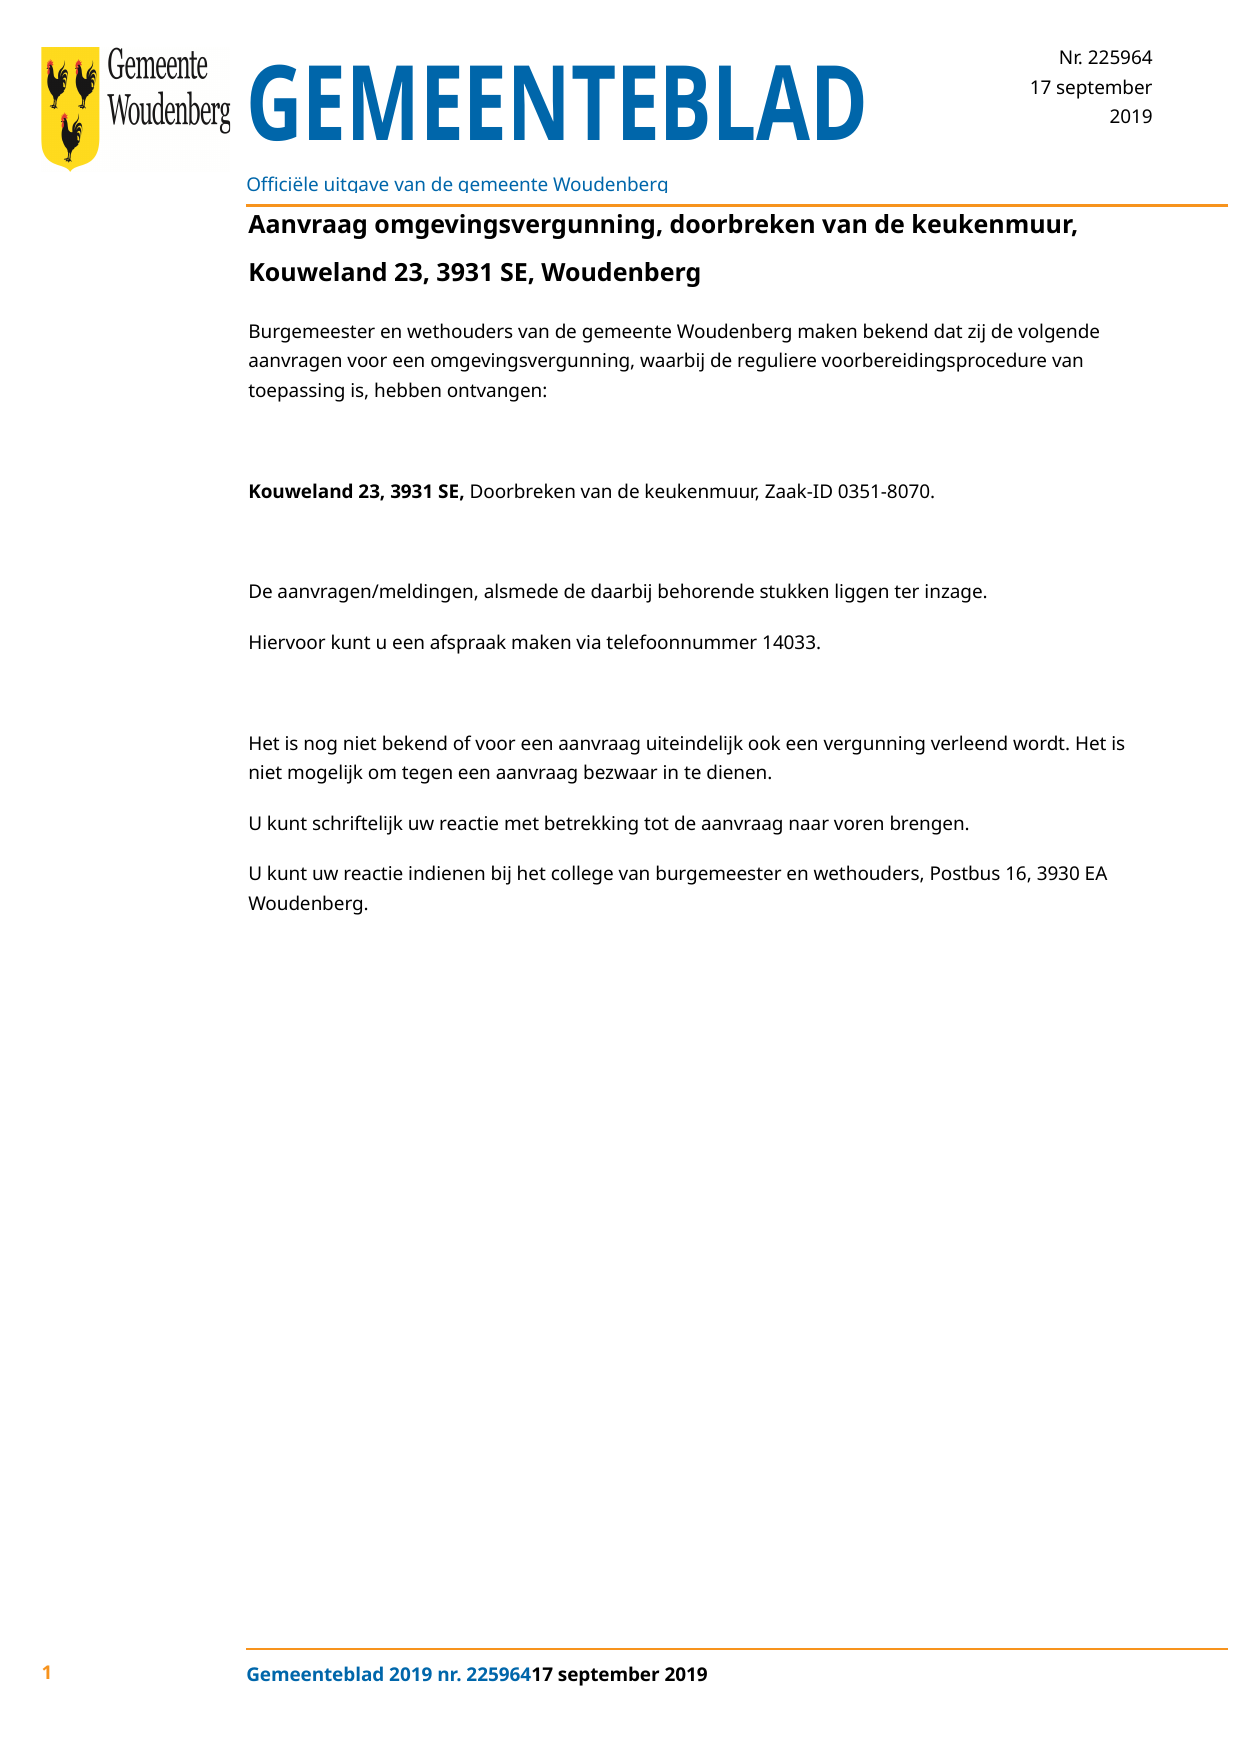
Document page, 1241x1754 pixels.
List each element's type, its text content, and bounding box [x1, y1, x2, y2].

text Hiervoor kunt u een afspraak maken via telefoonnummer 14033. [248, 629, 1152, 655]
picture [41, 47, 231, 172]
text U kunt schriftelijk uw reactie met betrekking tot de aanvraag naar voren brengen. [248, 810, 1152, 836]
text De aanvragen/meldingen, alsmede de daarbij behorende stukken liggen ter inzage. [248, 579, 1152, 604]
text U kunt uw reactie indienen bij het college van burgemeester en wethouders, Postbus 16, 3930 EA Woudenberg. [248, 860, 1152, 916]
text Burgemeester en wethouders van de gemeente Woudenberg maken bekend dat zij de volgende aanvragen voor een omgevingsvergunning, waarbij de reguliere voorbereidingsprocedure van toepassing is, hebben ontvangen: [248, 318, 1152, 403]
text Het is nog niet bekend of voor een aanvraag uiteindelijk ook een vergunning verleend wordt. Het is niet mogelijk om tegen een aanvraag bezwaar in te dienen. [248, 730, 1152, 785]
text Aanvraag omgevingsvergunning, doorbreken van de keukenmuur, Kouweland 23, 3931 SE, Woudenberg [248, 207, 1152, 288]
text Kouweland 23, 3931 SE, Doorbreken van de keukenmuur, Zaak-ID 0351-8070. [248, 478, 1152, 504]
